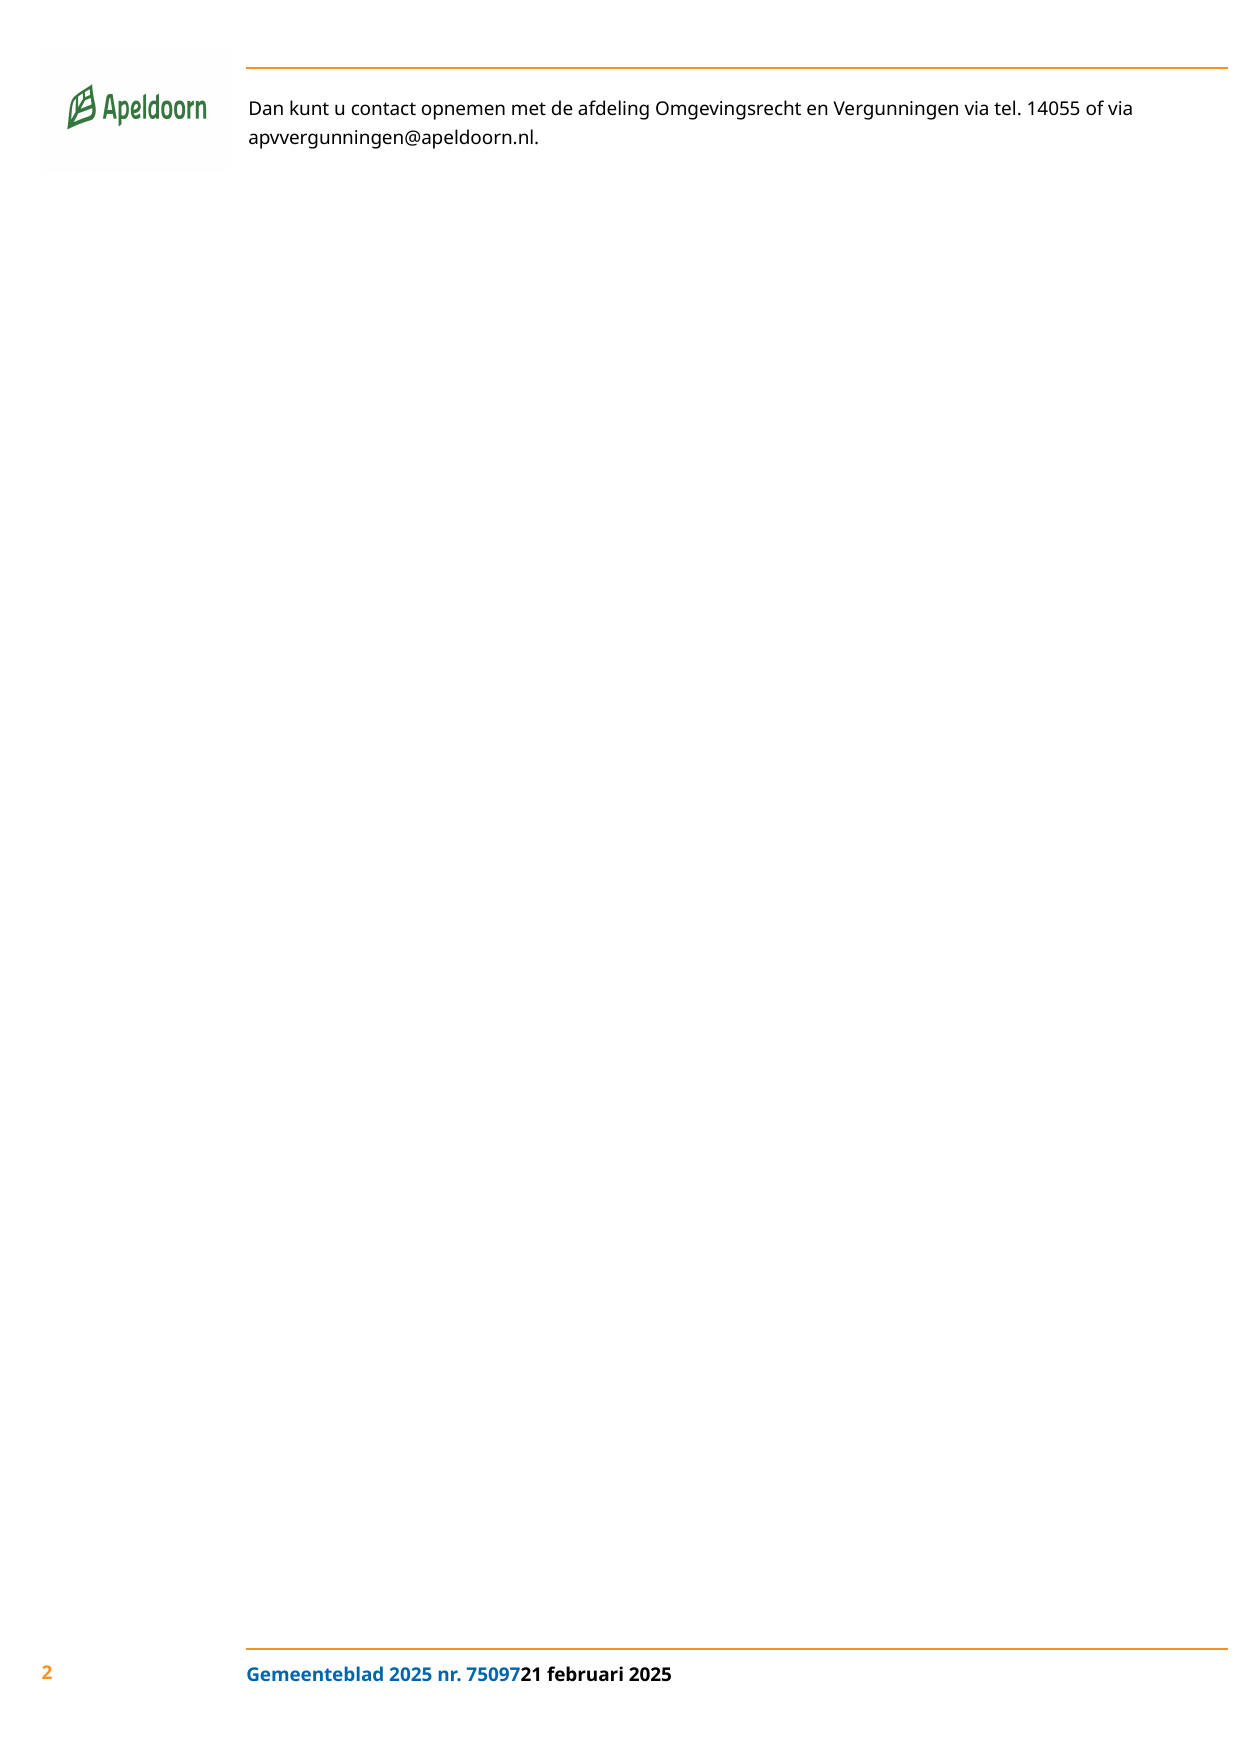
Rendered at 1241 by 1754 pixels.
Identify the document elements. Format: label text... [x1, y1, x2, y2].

picture [41, 47, 231, 172]
text Dan kunt u contact opnemen met de afdeling Omgevingsrecht en Vergunningen via tel. 14055 of via apvvergunningen@apeldoorn.nl. [248, 95, 1152, 150]
